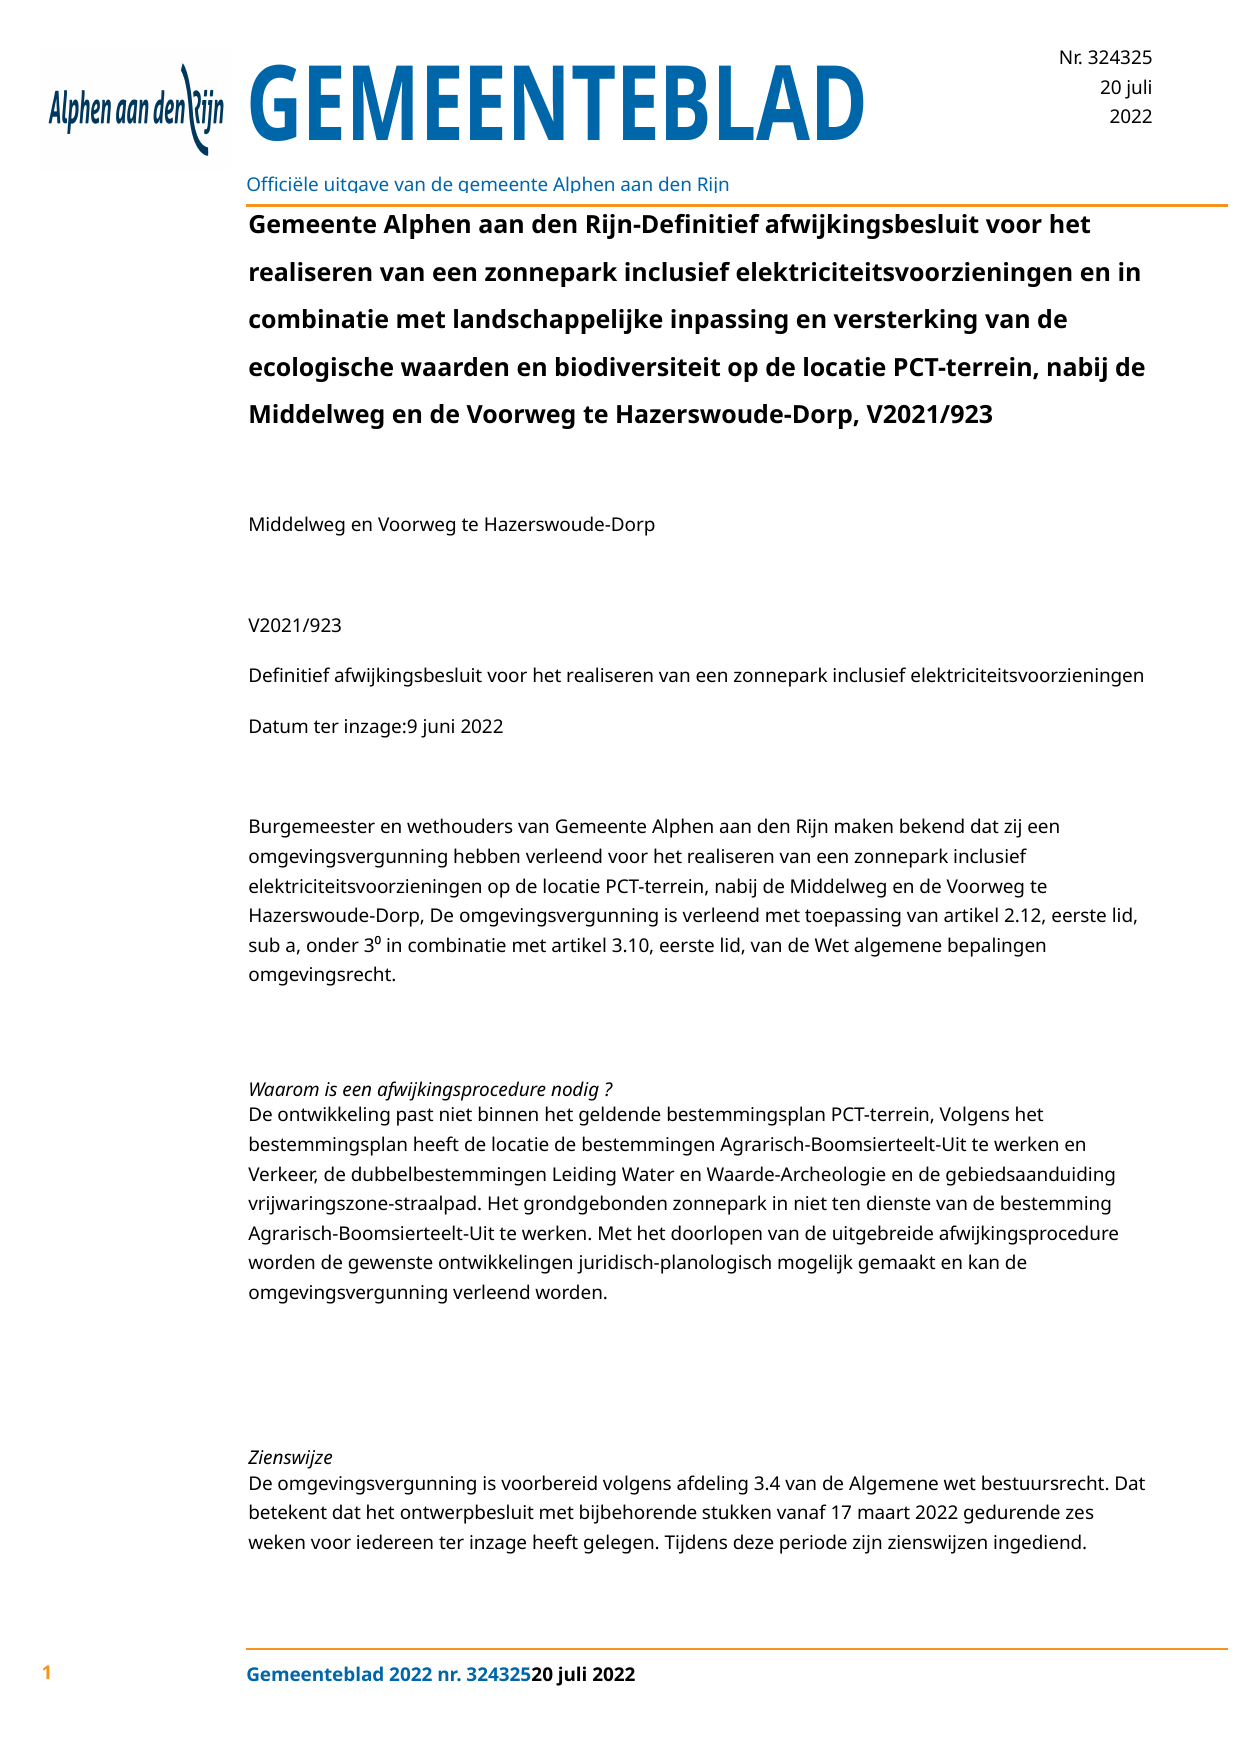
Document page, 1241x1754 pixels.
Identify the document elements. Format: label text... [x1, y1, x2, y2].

picture [41, 47, 231, 172]
text De omgevingsvergunning is voorbereid volgens afdeling 3.4 van de Algemene wet bestuursrecht. Dat betekent dat het ontwerpbesluit met bijbehorende stukken vanaf 17 maart 2022 gedurende zes weken voor iedereen ter inzage heeft gelegen. Tijdens deze periode zijn zienswijzen ingediend. [248, 1470, 1152, 1554]
text De ontwikkeling past niet binnen het geldende bestemmingsplan PCT-terrein, Volgens het bestemmingsplan heeft de locatie de bestemmingen Agrarisch-Boomsierteelt-Uit te werken en Verkeer, de dubbelbestemmingen Leiding Water en Waarde-Archeologie en de gebiedsaanduiding vrijwaringszone-straalpad. Het grondgebonden zonnepark in niet ten dienste van de bestemming Agrarisch-Boomsierteelt-Uit te werken. Met het doorlopen van de uitgebreide afwijkingsprocedure worden de gewenste ontwikkelingen juridisch-planologisch mogelijk gemaakt en kan de omgevingsvergunning verleend worden. [248, 1102, 1152, 1305]
text V2021/923 [248, 612, 1152, 638]
text Zienswijze [248, 1444, 1152, 1470]
text Gemeente Alphen aan den Rijn-Definitief afwijkingsbesluit voor het realiseren van een zonnepark inclusief elektriciteitsvoorzieningen en in combinatie met landschappelijke inpassing en versterking van de ecologische waarden en biodiversiteit op de locatie PCT-terrein, nabij de Middelweg en de Voorweg te Hazerswoude-Dorp, V2021/923 [248, 207, 1152, 431]
text Definitief afwijkingsbesluit voor het realiseren van een zonnepark inclusief elektriciteitsvoorzieningen [248, 662, 1152, 688]
text Middelweg en Voorweg te Hazerswoude-Dorp [248, 511, 1152, 537]
text Burgemeester en wethouders van Gemeente Alphen aan den Rijn maken bekend dat zij een omgevingsvergunning hebben verleend voor het realiseren van een zonnepark inclusief elektriciteitsvoorzieningen op de locatie PCT-terrein, nabij de Middelweg en de Voorweg te Hazerswoude-Dorp, De omgevingsvergunning is verleend met toepassing van artikel 2.12, eerste lid, sub a, onder 3⁰ in combinatie met artikel 3.10, eerste lid, van de Wet algemene bepalingen omgevingsrecht. [248, 814, 1152, 987]
text Datum ter inzage:9 juni 2022 [248, 713, 1152, 738]
text Waarom is een afwijkingsprocedure nodig ? [248, 1076, 1152, 1102]
